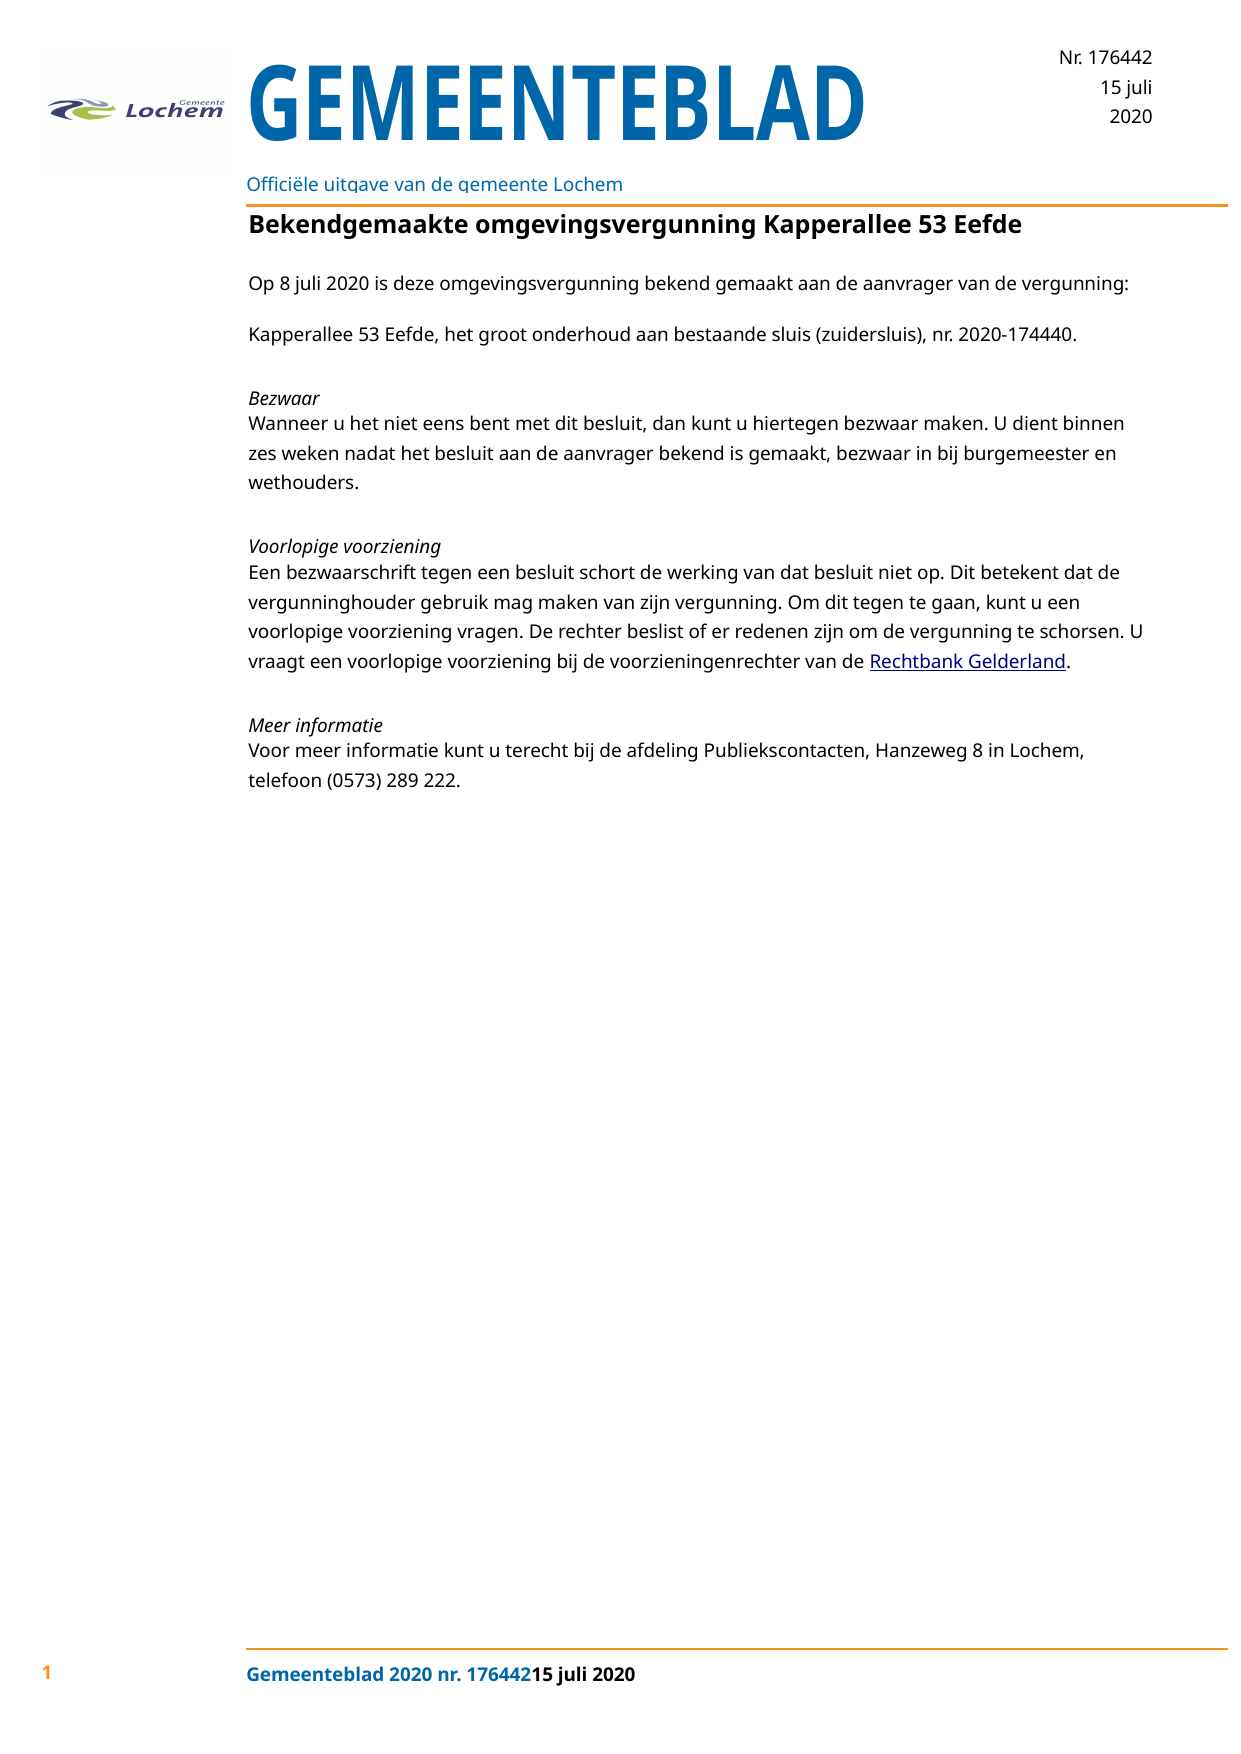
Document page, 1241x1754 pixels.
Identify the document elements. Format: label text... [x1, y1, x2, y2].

text Bezwaar [248, 385, 1152, 410]
text Kapperallee 53 Eefde, het groot onderhoud aan bestaande sluis (zuidersluis), nr. 2020-174440. [248, 321, 1152, 346]
text Meer informatie [248, 712, 1152, 738]
text Op 8 juli 2020 is deze omgevingsvergunning bekend gemaakt aan de aanvrager van de vergunning: [248, 270, 1152, 296]
text Een bezwaarschrift tegen een besluit schort de werking van dat besluit niet op. Dit betekent dat de vergunninghouder gebruik mag maken van zijn vergunning. Om dit tegen te gaan, kunt u een voorlopige voorziening vragen. De rechter beslist of er redenen zijn om de vergunning te schorsen. U vraagt een voorlopige voorziening bij de voorzieningenrechter van de Rechtbank Gelderland. [248, 559, 1152, 674]
text Bekendgemaakte omgevingsvergunning Kapperallee 53 Eefde [248, 207, 1152, 241]
text Voor meer informatie kunt u terecht bij de afdeling Publiekscontacten, Hanzeweg 8 in Lochem, telefoon (0573) 289 222. [248, 738, 1152, 793]
text Voorlopige voorziening [248, 533, 1152, 559]
picture [41, 47, 231, 172]
text Wanneer u het niet eens bent met dit besluit, dan kunt u hiertegen bezwaar maken. U dient binnen zes weken nadat het besluit aan de aanvrager bekend is gemaakt, bezwaar in bij burgemeester en wethouders. [248, 410, 1152, 495]
